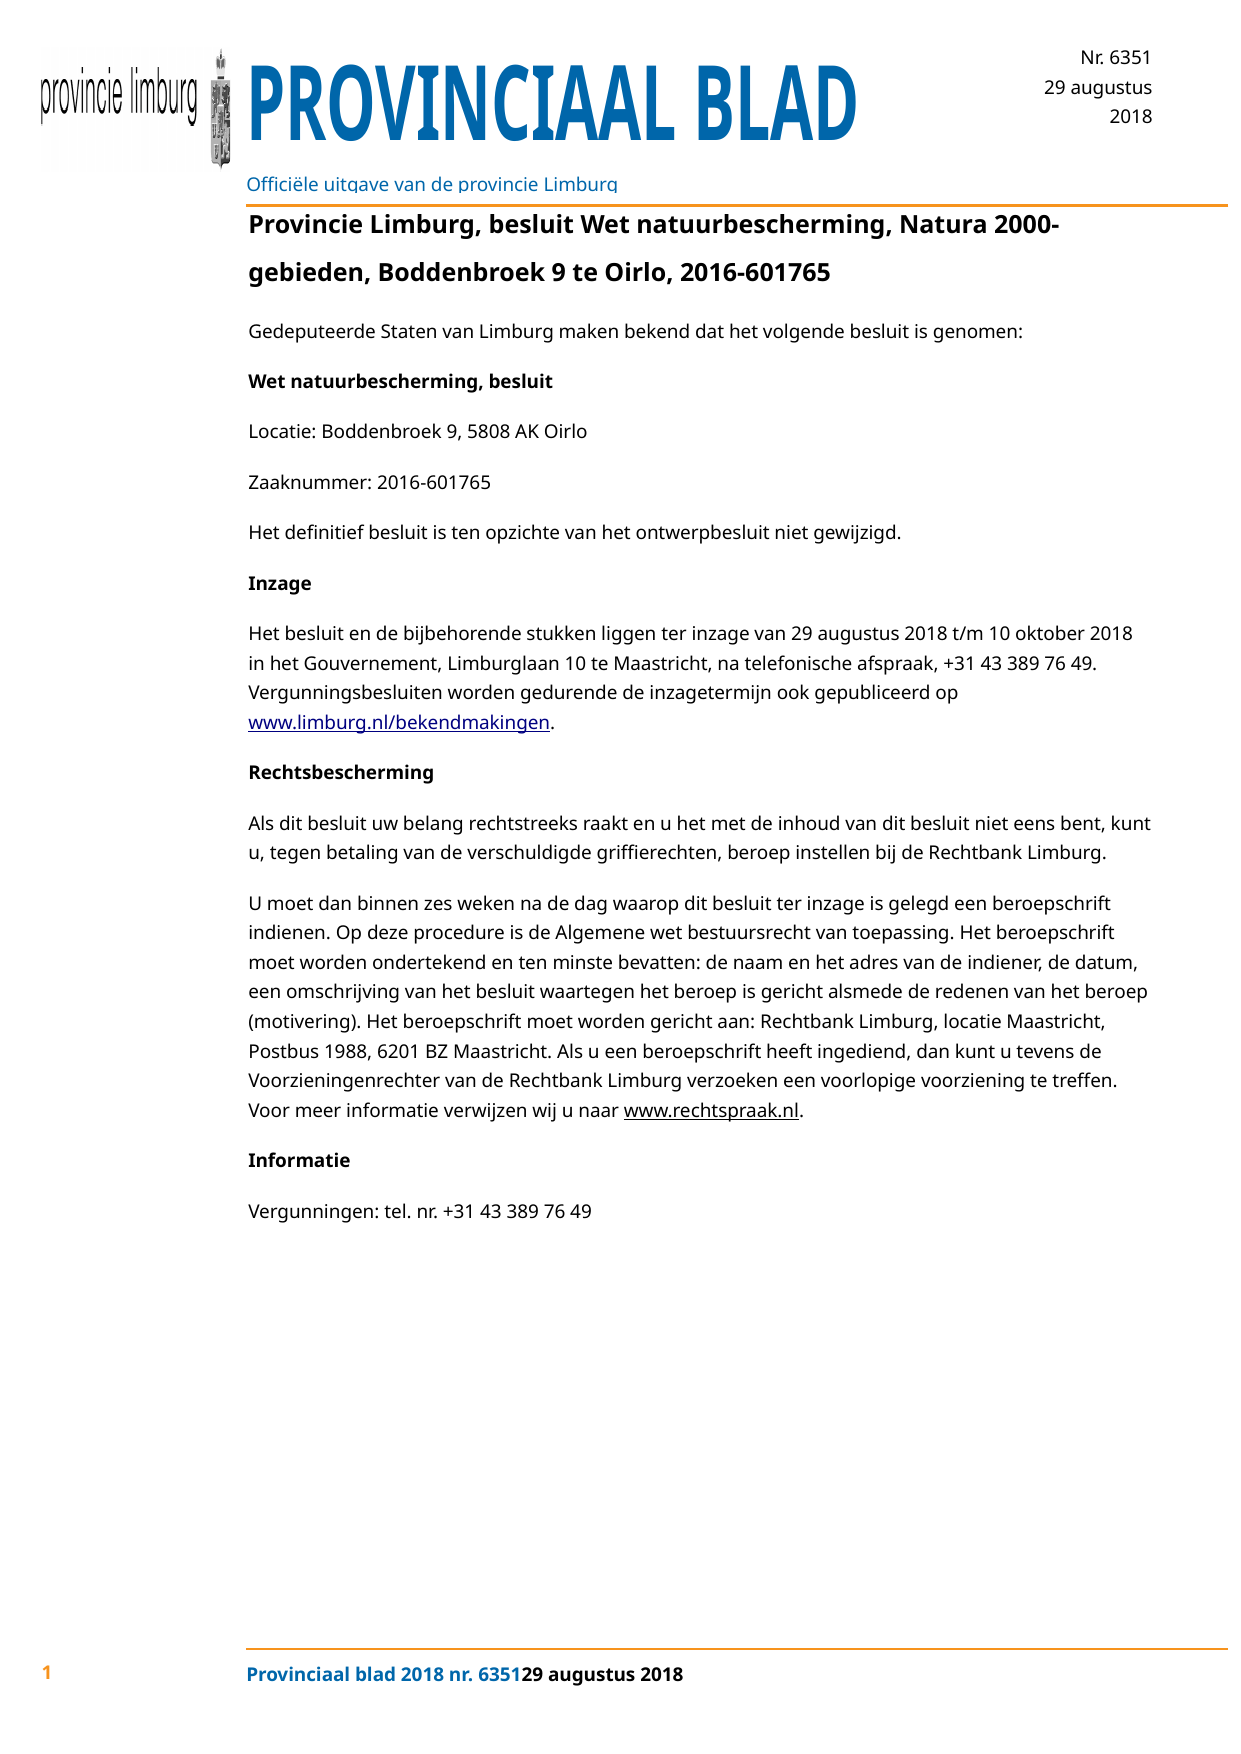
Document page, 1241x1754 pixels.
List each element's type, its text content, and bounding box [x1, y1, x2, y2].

picture [41, 47, 231, 172]
text Vergunningen: tel. nr. +31 43 389 76 49 [248, 1198, 1152, 1224]
text Als dit besluit uw belang rechtstreeks raakt en u het met de inhoud van dit besluit niet eens bent, kunt u, tegen betaling van de verschuldigde griffierechten, beroep instellen bij de Rechtbank Limburg. [248, 810, 1152, 865]
text Het definitief besluit is ten opzichte van het ontwerpbesluit niet gewijzigd. [248, 519, 1152, 545]
text Zaaknummer: 2016-601765 [248, 469, 1152, 495]
text Inzage [248, 570, 1152, 596]
text Informatie [248, 1147, 1152, 1173]
text Rechtsbescherming [248, 759, 1152, 785]
text Provincie Limburg, besluit Wet natuurbescherming, Natura 2000-gebieden, Boddenbroek 9 te Oirlo, 2016-601765 [248, 207, 1152, 288]
text Wet natuurbescherming, besluit [248, 368, 1152, 394]
text Locatie: Boddenbroek 9, 5808 AK Oirlo [248, 419, 1152, 444]
text U moet dan binnen zes weken na de dag waarop dit besluit ter inzage is gelegd een beroepschrift indienen. Op deze procedure is de Algemene wet bestuursrecht van toepassing. Het beroepschrift moet worden ondertekend en ten minste bevatten: de naam en het adres van de indiener, de datum, een omschrijving van het besluit waartegen het beroep is gericht alsmede de redenen van het beroep (motivering). Het beroepschrift moet worden gericht aan: Rechtbank Limburg, locatie Maastricht, Postbus 1988, 6201 BZ Maastricht. Als u een beroepschrift heeft ingediend, dan kunt u tevens de Voorzieningenrechter van de Rechtbank Limburg verzoeken een voorlopige voorziening te treffen. Voor meer informatie verwijzen wij u naar www.rechtspraak.nl. [248, 890, 1152, 1123]
text Het besluit en de bijbehorende stukken liggen ter inzage van 29 augustus 2018 t/m 10 oktober 2018 in het Gouvernement, Limburglaan 10 te Maastricht, na telefonische afspraak, +31 43 389 76 49. Vergunningsbesluiten worden gedurende de inzagetermijn ook gepubliceerd op www.limburg.nl/bekendmakingen. [248, 620, 1152, 735]
text Gedeputeerde Staten van Limburg maken bekend dat het volgende besluit is genomen: [248, 318, 1152, 344]
